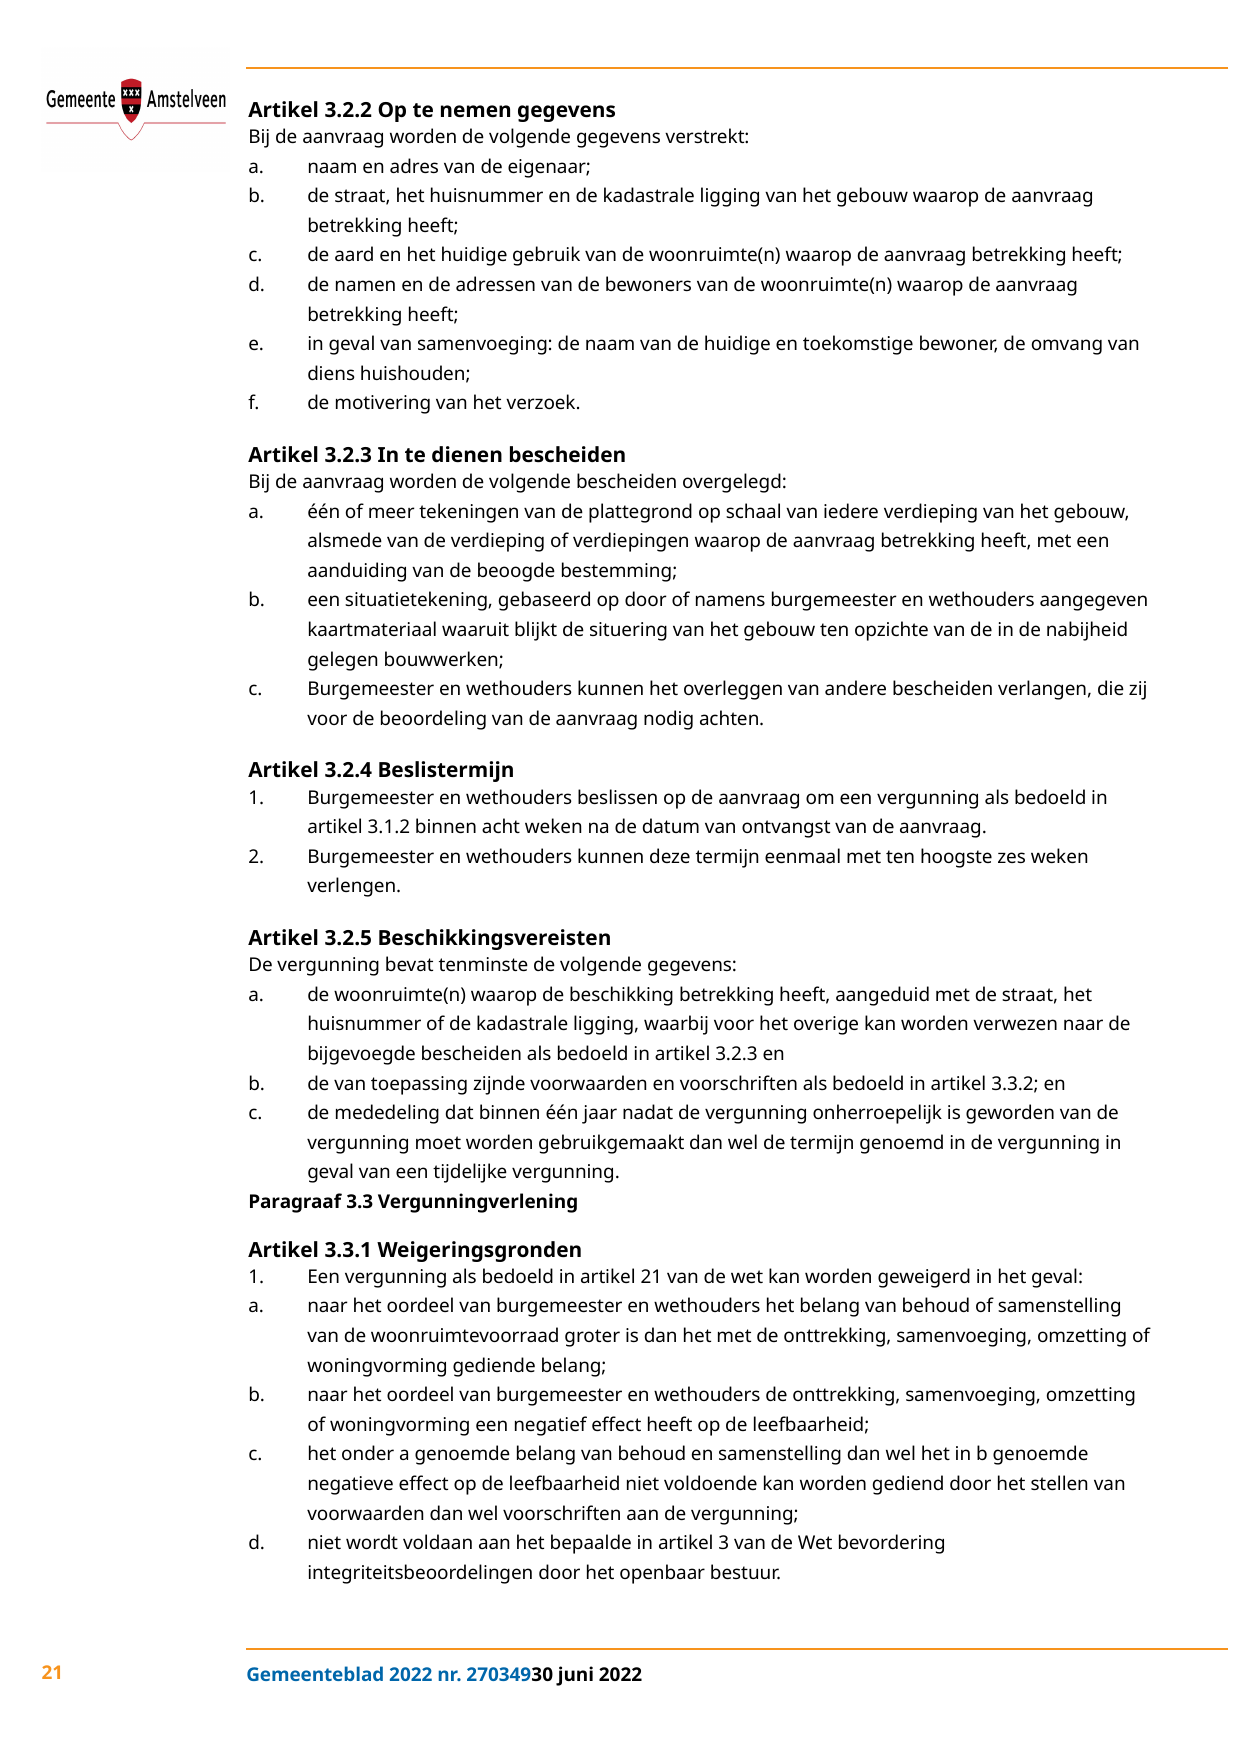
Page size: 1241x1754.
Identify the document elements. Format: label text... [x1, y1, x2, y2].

list Burgemeester en wethouders kunnen deze termijn eenmaal met ten hoogste zes weken verlengen. [248, 843, 1152, 898]
list een situatietekening, gebaseerd op door of namens burgemeester en wethouders aangegeven kaartmateriaal waaruit blijkt de situering van het gebouw ten opzichte van de in de nabijheid gelegen bouwwerken; [248, 587, 1152, 672]
text Bij de aanvraag worden de volgende bescheiden overgelegd: [248, 468, 1152, 494]
text Paragraaf 3.3 Vergunningverlening [248, 1188, 1152, 1214]
list de mededeling dat binnen één jaar nadat de vergunning onherroepelijk is geworden van de vergunning moet worden gebruikgemaakt dan wel de termijn genoemd in de vergunning in geval van een tijdelijke vergunning. [248, 1099, 1152, 1184]
list de straat, het huisnummer en de kadastrale ligging van het gebouw waarop de aanvraag betrekking heeft; [248, 182, 1152, 238]
list de van toepassing zijnde voorwaarden en voorschriften als bedoeld in artikel 3.3.2; en [248, 1070, 1152, 1096]
list naam en adres van de eigenaar; [248, 153, 1152, 178]
list in geval van samenvoeging: de naam van de huidige en toekomstige bewoner, de omvang van diens huishouden; [248, 330, 1152, 386]
list de aard en het huidige gebruik van de woonruimte(n) waarop de aanvraag betrekking heeft; [248, 242, 1152, 267]
list Een vergunning als bedoeld in artikel 21 van de wet kan worden geweigerd in het geval: [248, 1263, 1152, 1289]
text De vergunning bevat tenminste de volgende gegevens: [248, 951, 1152, 977]
picture [41, 47, 231, 172]
list naar het oordeel van burgemeester en wethouders het belang van behoud of samenstelling van de woonruimtevoorraad groter is dan het met de onttrekking, samenvoeging, omzetting of woningvorming gediende belang; [248, 1293, 1152, 1378]
list niet wordt voldaan aan het bepaalde in artikel 3 van de Wet bevordering integriteitsbeoordelingen door het openbaar bestuur. [248, 1529, 1152, 1585]
text Artikel 3.2.4 Beslistermijn [248, 755, 1152, 784]
list Burgemeester en wethouders beslissen op de aanvraag om een vergunning als bedoeld in artikel 3.1.2 binnen acht weken na de datum van ontvangst van de aanvraag. [248, 784, 1152, 839]
text Bij de aanvraag worden de volgende gegevens verstrekt: [248, 123, 1152, 149]
text Artikel 3.3.1 Weigeringsgronden [248, 1235, 1152, 1263]
list de motivering van het verzoek. [248, 389, 1152, 415]
text Artikel 3.2.5 Beschikkingsvereisten [248, 923, 1152, 951]
list het onder a genoemde belang van behoud en samenstelling dan wel het in b genoemde negatieve effect op de leefbaarheid niet voldoende kan worden gediend door het stellen van voorwaarden dan wel voorschriften aan de vergunning; [248, 1441, 1152, 1526]
list de namen en de adressen van de bewoners van de woonruimte(n) waarop de aanvraag betrekking heeft; [248, 271, 1152, 326]
list de woonruimte(n) waarop de beschikking betrekking heeft, aangeduid met de straat, het huisnummer of de kadastrale ligging, waarbij voor het overige kan worden verwezen naar de bijgevoegde bescheiden als bedoeld in artikel 3.2.3 en [248, 981, 1152, 1066]
list Burgemeester en wethouders kunnen het overleggen van andere bescheiden verlangen, die zij voor de beoordeling van de aanvraag nodig achten. [248, 675, 1152, 731]
list naar het oordeel van burgemeester en wethouders de onttrekking, samenvoeging, omzetting of woningvorming een negatief effect heeft op de leefbaarheid; [248, 1381, 1152, 1437]
list één of meer tekeningen van de plattegrond op schaal van iedere verdieping van het gebouw, alsmede van de verdieping of verdiepingen waarop de aanvraag betrekking heeft, met een aanduiding van de beoogde bestemming; [248, 498, 1152, 583]
text Artikel 3.2.3 In te dienen bescheiden [248, 440, 1152, 468]
text Artikel 3.2.2 Op te nemen gegevens [248, 95, 1152, 123]
